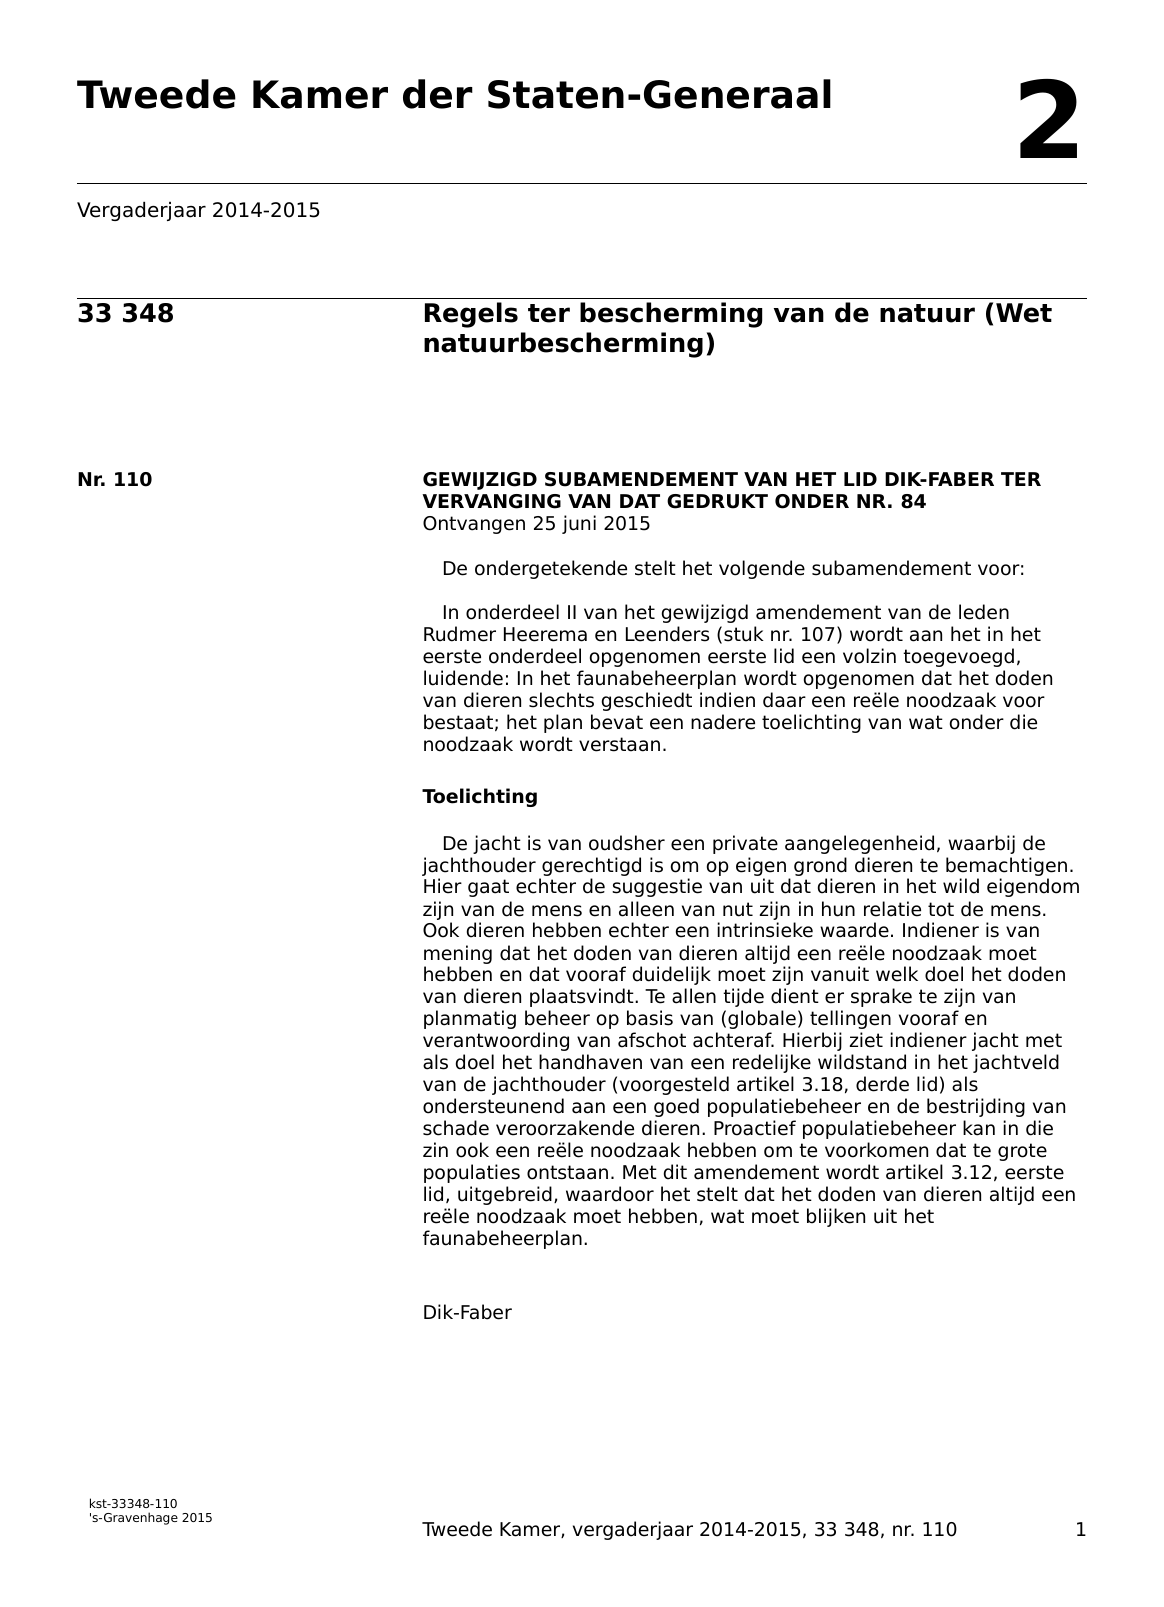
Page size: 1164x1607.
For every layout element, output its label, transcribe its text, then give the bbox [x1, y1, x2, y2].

table_header Tweede Kamer der Staten-Generaal [77, 59, 886, 183]
table_header 2 [886, 59, 1087, 183]
text Dik-Faber [422, 1280, 1087, 1324]
subtitle Nr. 110 GEWIJZIGD SUBAMENDEMENT VAN HET LID DIK-FABER TER VERVANGING VAN DAT GEDRUKT ONDER NR. 84 [77, 469, 1087, 513]
text Ontvangen 25 juni 2015 [422, 513, 1087, 535]
table_cell Vergaderjaar 2014-2015 [77, 184, 1087, 298]
text 's-Gravenhage 2015 [88, 1511, 323, 1525]
subtitle 33 348 Regels ter bescherming van de natuur (Wet natuurbescherming) [77, 299, 1087, 358]
text De ondergetekende stelt het volgende subamendement voor: [422, 557, 1087, 579]
subtitle Toelichting [422, 786, 1087, 807]
text De jacht is van oudsher een private aangelegenheid, waarbij de jachthouder gerechtigd is om op eigen grond dieren te bemachtigen. Hier gaat echter de suggestie van uit dat dieren in het wild eigendom zijn van de mens en alleen van nut zijn in hun relatie tot de mens. Ook dieren hebben echter een intrinsieke waarde. Indiener is van mening dat het doden van dieren altijd een reële noodzaak moet hebben en dat vooraf duidelijk moet zijn vanuit welk doel het doden van dieren plaatsvindt. Te allen tijde dient er sprake te zijn van planmatig beheer op basis van (globale) tellingen vooraf en verantwoording van afschot achteraf. Hierbij ziet indiener jacht met als doel het handhaven van een redelijke wildstand in het jachtveld van de jachthouder (voorgesteld artikel 3.18, derde lid) als ondersteunend aan een goed populatiebeheer en de bestrijding van schade veroorzakende dieren. Proactief populatiebeheer kan in die zin ook een reële noodzaak hebben om te voorkomen dat te grote populaties ontstaan. Met dit amendement wordt artikel 3.12, eerste lid, uitgebreid, waardoor het stelt dat het doden van dieren altijd een reële noodzaak moet hebben, wat moet blijken uit het faunabeheerplan. [422, 832, 1087, 1250]
text kst-33348-110 [88, 1497, 323, 1511]
text In onderdeel II van het gewijzigd amendement van de leden Rudmer Heerema en Leenders (stuk nr. 107) wordt aan het in het eerste onderdeel opgenomen eerste lid een volzin toegevoegd, luidende: In het faunabeheerplan wordt opgenomen dat het doden van dieren slechts geschiedt indien daar een reële noodzaak voor bestaat; het plan bevat een nadere toelichting van wat onder die noodzaak wordt verstaan. [422, 602, 1087, 756]
